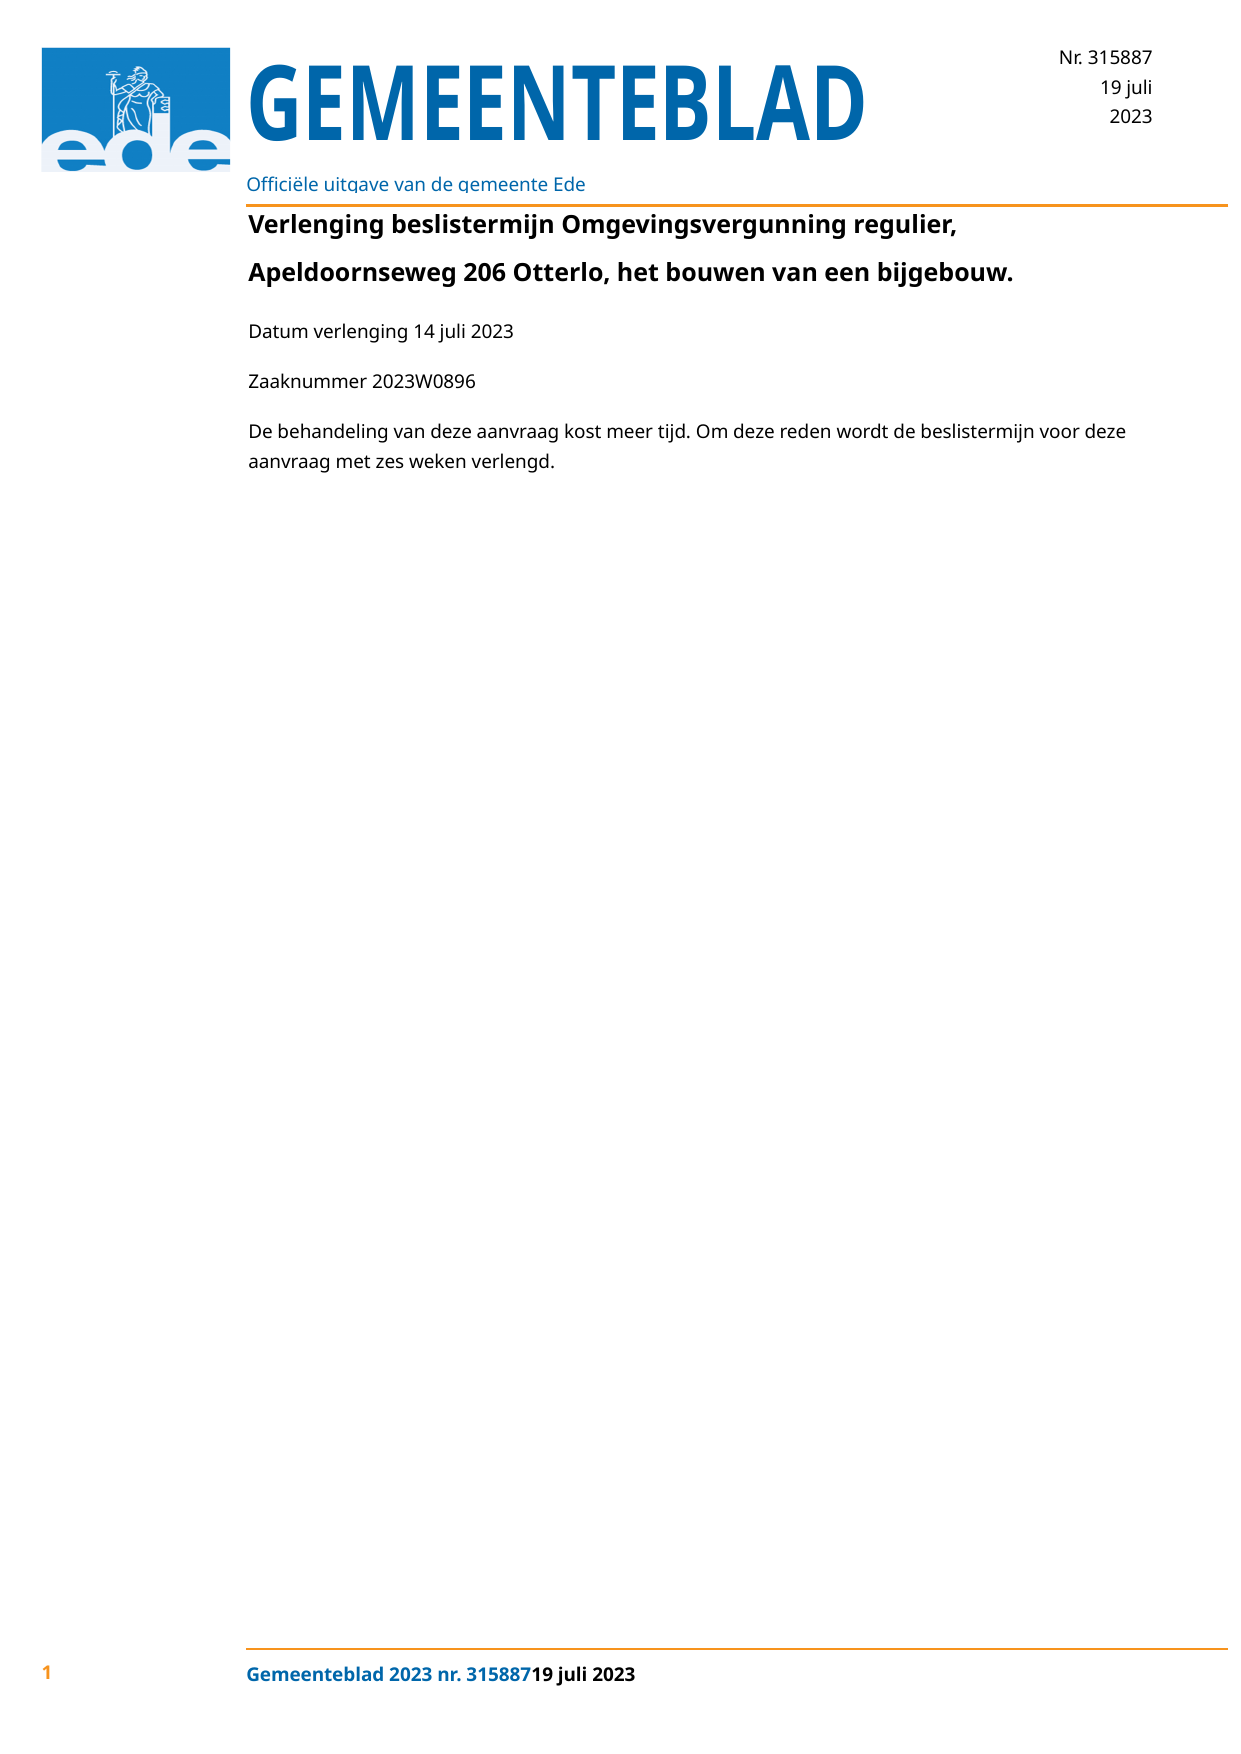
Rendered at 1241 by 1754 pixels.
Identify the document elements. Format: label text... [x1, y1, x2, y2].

text Verlenging beslistermijn Omgevingsvergunning regulier, Apeldoornseweg 206 Otterlo, het bouwen van een bijgebouw. [248, 207, 1152, 288]
text Datum verlenging 14 juli 2023 [248, 318, 1152, 344]
text De behandeling van deze aanvraag kost meer tijd. Om deze reden wordt de beslistermijn voor deze aanvraag met zes weken verlengd. [248, 419, 1152, 474]
text Zaaknummer 2023W0896 [248, 368, 1152, 394]
picture [41, 47, 231, 172]
